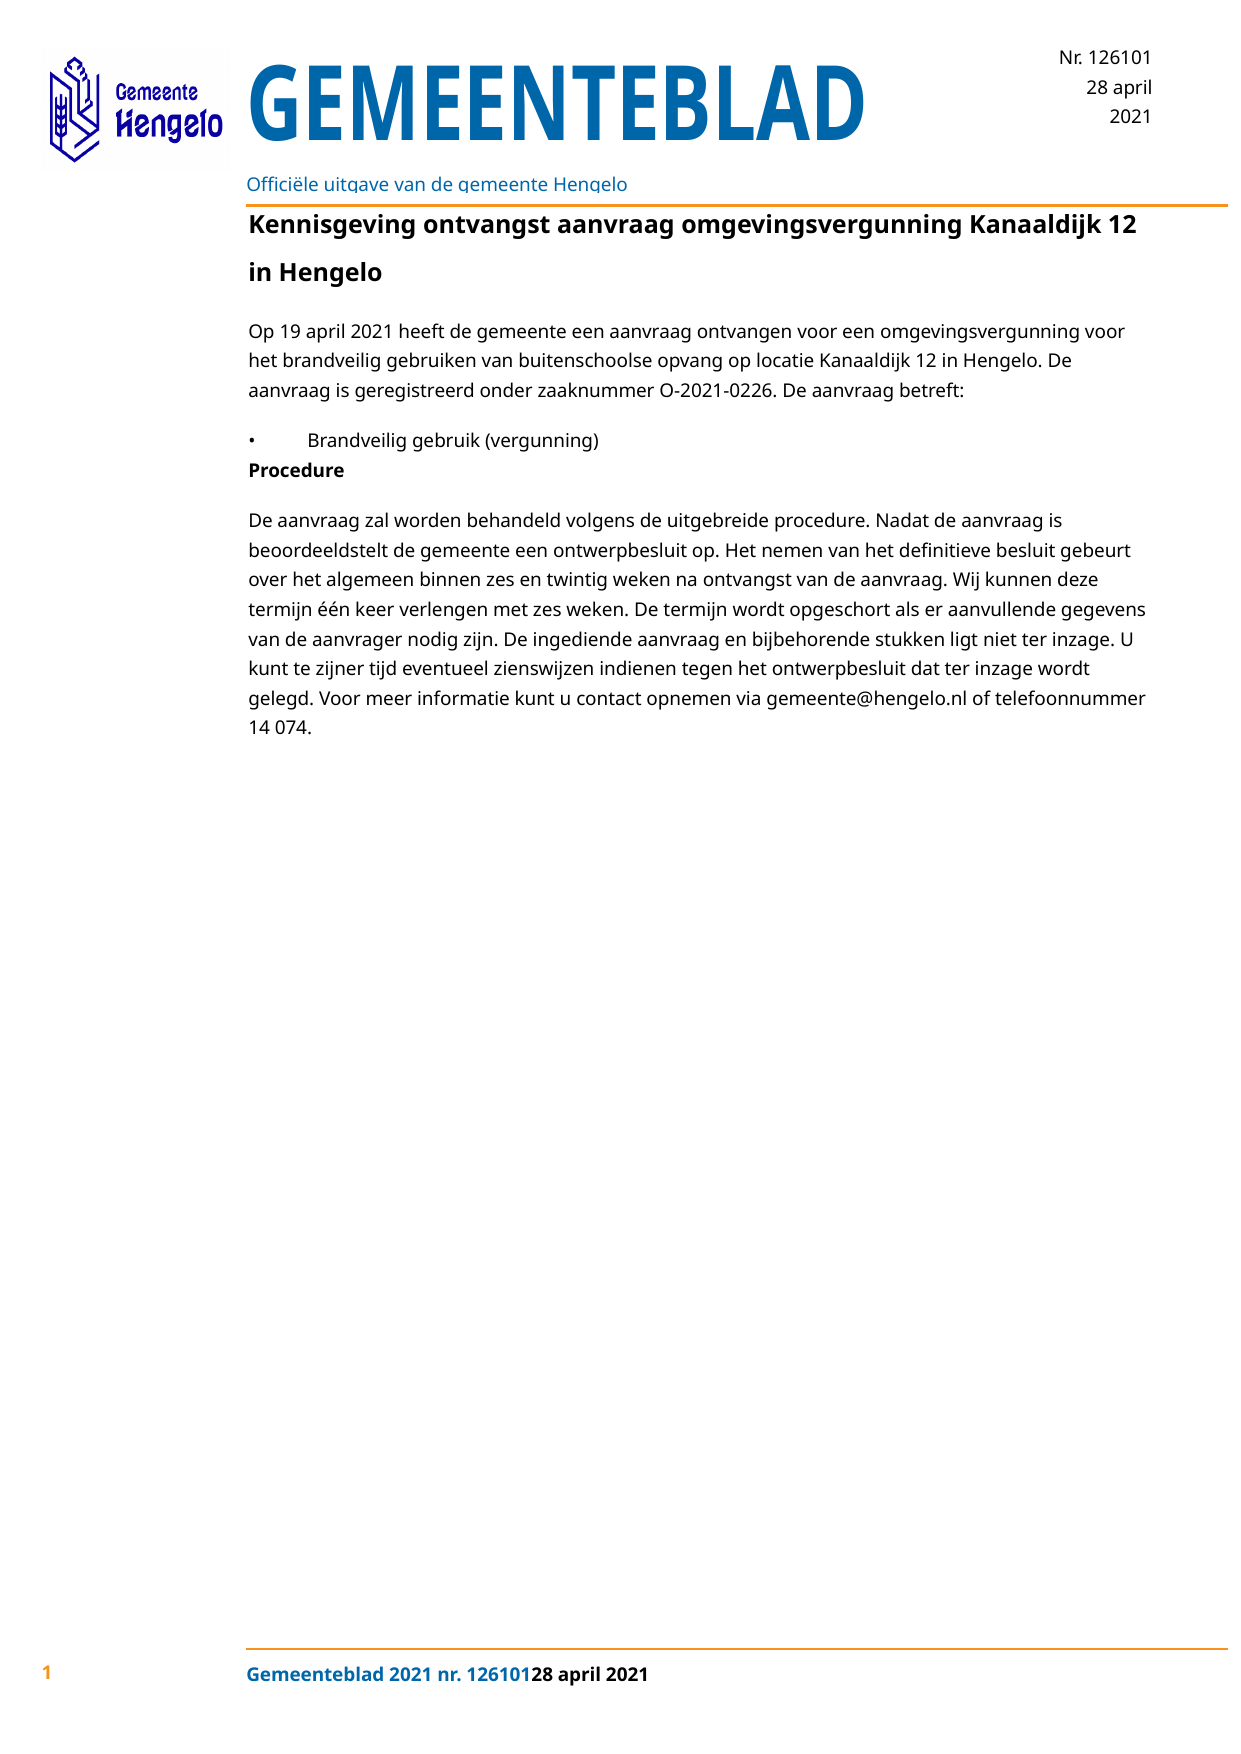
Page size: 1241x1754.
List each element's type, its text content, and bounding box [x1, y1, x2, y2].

list Brandveilig gebruik (vergunning) [248, 427, 1152, 453]
text De aanvraag zal worden behandeld volgens de uitgebreide procedure. Nadat de aanvraag is beoordeeldstelt de gemeente een ontwerpbesluit op. Het nemen van het definitieve besluit gebeurt over het algemeen binnen zes en twintig weken na ontvangst van de aanvraag. Wij kunnen deze termijn één keer verlengen met zes weken. De termijn wordt opgeschort als er aanvullende gegevens van de aanvrager nodig zijn. De ingediende aanvraag en bijbehorende stukken ligt niet ter inzage. U kunt te zijner tijd eventueel zienswijzen indienen tegen het ontwerpbesluit dat ter inzage wordt gelegd. Voor meer informatie kunt u contact opnemen via gemeente@hengelo.nl of telefoonnummer 14 074. [248, 507, 1152, 740]
picture [41, 47, 231, 172]
text Procedure [248, 457, 1152, 483]
text Kennisgeving ontvangst aanvraag omgevingsvergunning Kanaaldijk 12 in Hengelo [248, 207, 1152, 288]
text Op 19 april 2021 heeft de gemeente een aanvraag ontvangen voor een omgevingsvergunning voor het brandveilig gebruiken van buitenschoolse opvang op locatie Kanaaldijk 12 in Hengelo. De aanvraag is geregistreerd onder zaaknummer O-2021-0226. De aanvraag betreft: [248, 318, 1152, 403]
